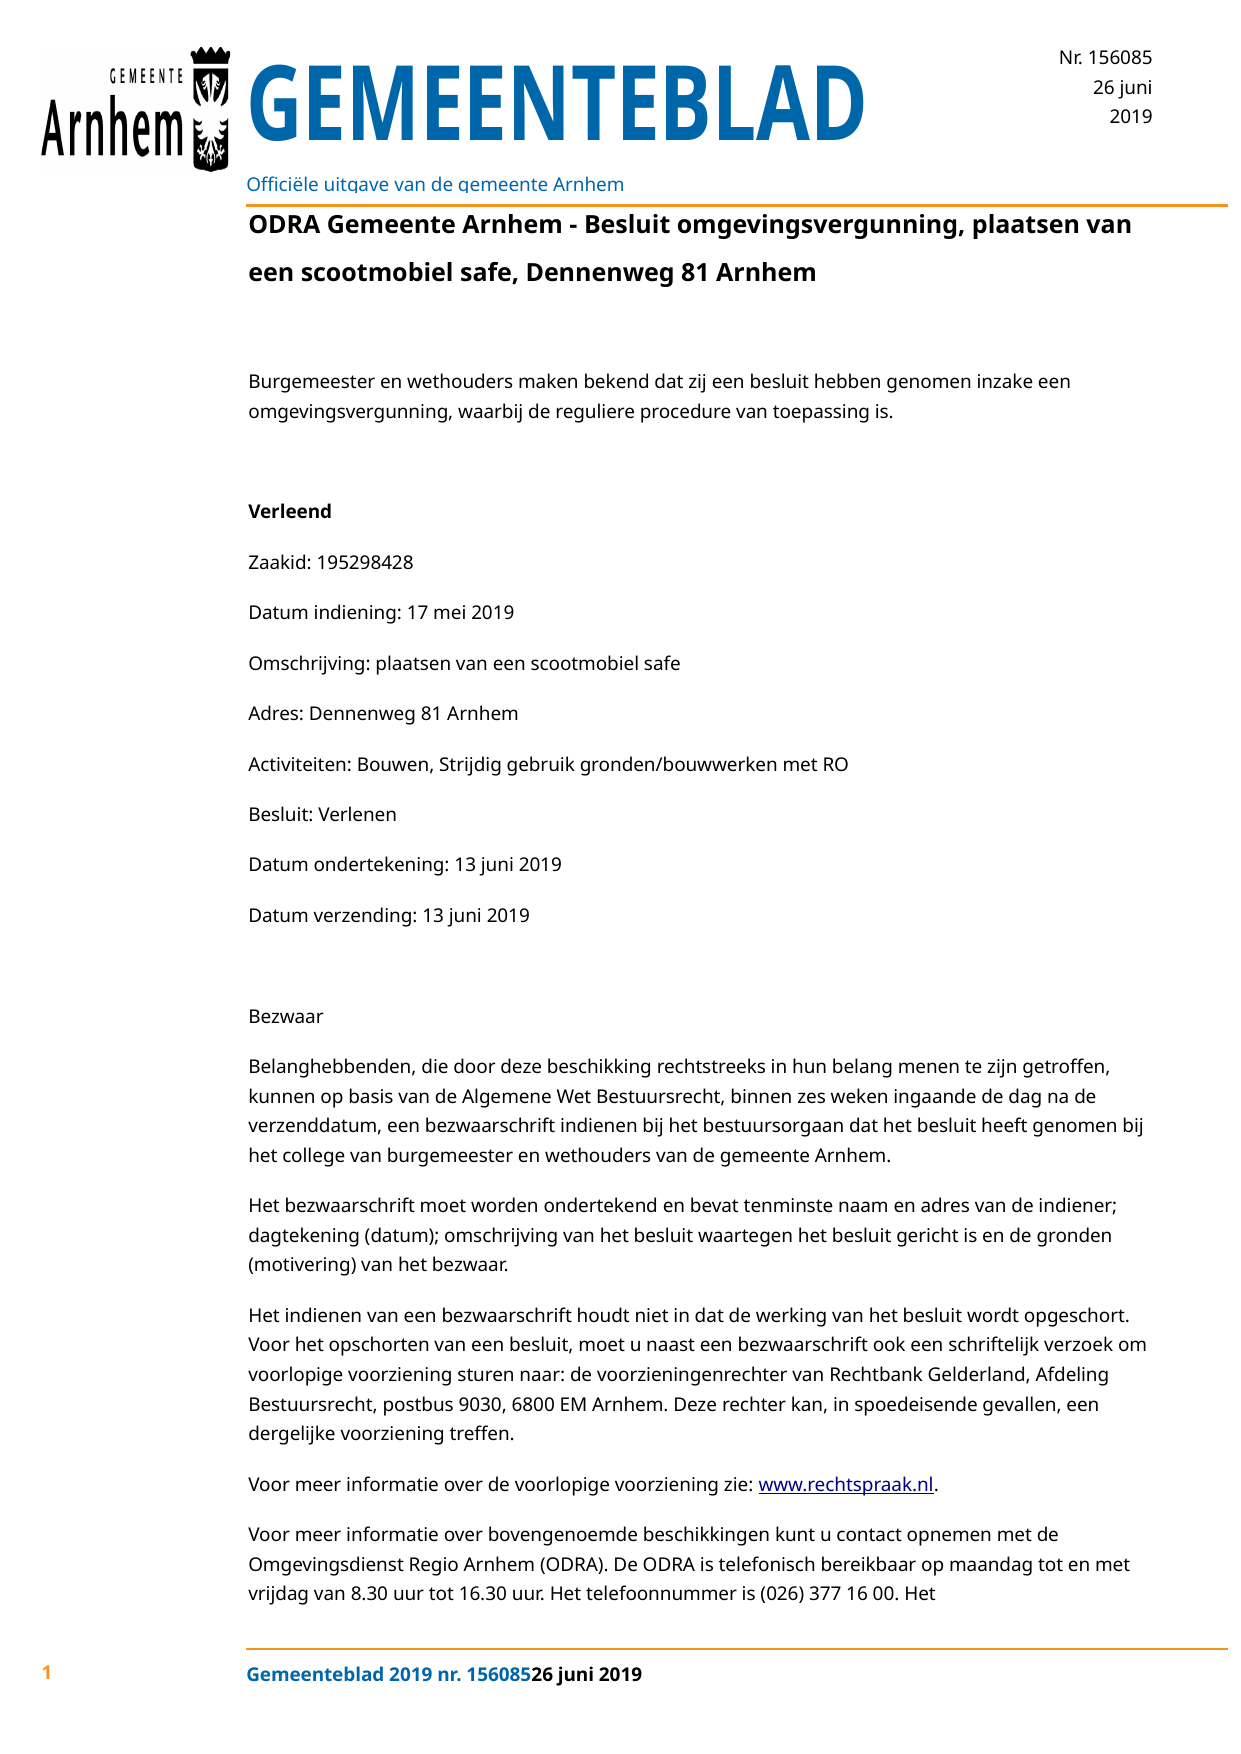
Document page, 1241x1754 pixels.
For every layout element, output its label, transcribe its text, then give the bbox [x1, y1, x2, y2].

text Omschrijving: plaatsen van een scootmobiel safe [248, 650, 1152, 676]
text Verleend [248, 499, 1152, 524]
text Adres: Dennenweg 81 Arnhem [248, 700, 1152, 726]
text Bezwaar [248, 1003, 1152, 1029]
text Besluit: Verlenen [248, 801, 1152, 827]
text Activiteiten: Bouwen, Strijdig gebruik gronden/bouwwerken met RO [248, 751, 1152, 777]
picture [41, 47, 231, 172]
text Het indienen van een bezwaarschrift houdt niet in dat de werking van het besluit wordt opgeschort. Voor het opschorten van een besluit, moet u naast een bezwaarschrift ook een schriftelijk verzoek om voorlopige voorziening sturen naar: de voorzieningenrechter van Rechtbank Gelderland, Afdeling Bestuursrecht, postbus 9030, 6800 EM Arnhem. Deze rechter kan, in spoedeisende gevallen, een dergelijke voorziening treffen. [248, 1302, 1152, 1446]
text Voor meer informatie over de voorlopige voorziening zie: www.rechtspraak.nl. [248, 1471, 1152, 1497]
text ODRA Gemeente Arnhem - Besluit omgevingsvergunning, plaatsen van een scootmobiel safe, Dennenweg 81 Arnhem [248, 207, 1152, 288]
text Burgemeester en wethouders maken bekend dat zij een besluit hebben genomen inzake een omgevingsvergunning, waarbij de reguliere procedure van toepassing is. [248, 368, 1152, 424]
text Zaakid: 195298428 [248, 549, 1152, 575]
text Het bezwaarschrift moet worden ondertekend en bevat tenminste naam en adres van de indiener; dagtekening (datum); omschrijving van het besluit waartegen het besluit gericht is en de gronden (motivering) van het bezwaar. [248, 1192, 1152, 1277]
text Voor meer informatie over bovengenoemde beschikkingen kunt u contact opnemen met de Omgevingsdienst Regio Arnhem (ODRA). De ODRA is telefonisch bereikbaar op maandag tot en met vrijdag van 8.30 uur tot 16.30 uur. Het telefoonnummer is (026) 377 16 00. Het [248, 1521, 1152, 1606]
text Belanghebbenden, die door deze beschikking rechtstreeks in hun belang menen te zijn getroffen, kunnen op basis van de Algemene Wet Bestuursrecht, binnen zes weken ingaande de dag na de verzenddatum, een bezwaarschrift indienen bij het bestuursorgaan dat het besluit heeft genomen bij het college van burgemeester en wethouders van de gemeente Arnhem. [248, 1053, 1152, 1168]
text Datum verzending: 13 juni 2019 [248, 902, 1152, 928]
text Datum indiening: 17 mei 2019 [248, 599, 1152, 625]
text Datum ondertekening: 13 juni 2019 [248, 852, 1152, 877]
